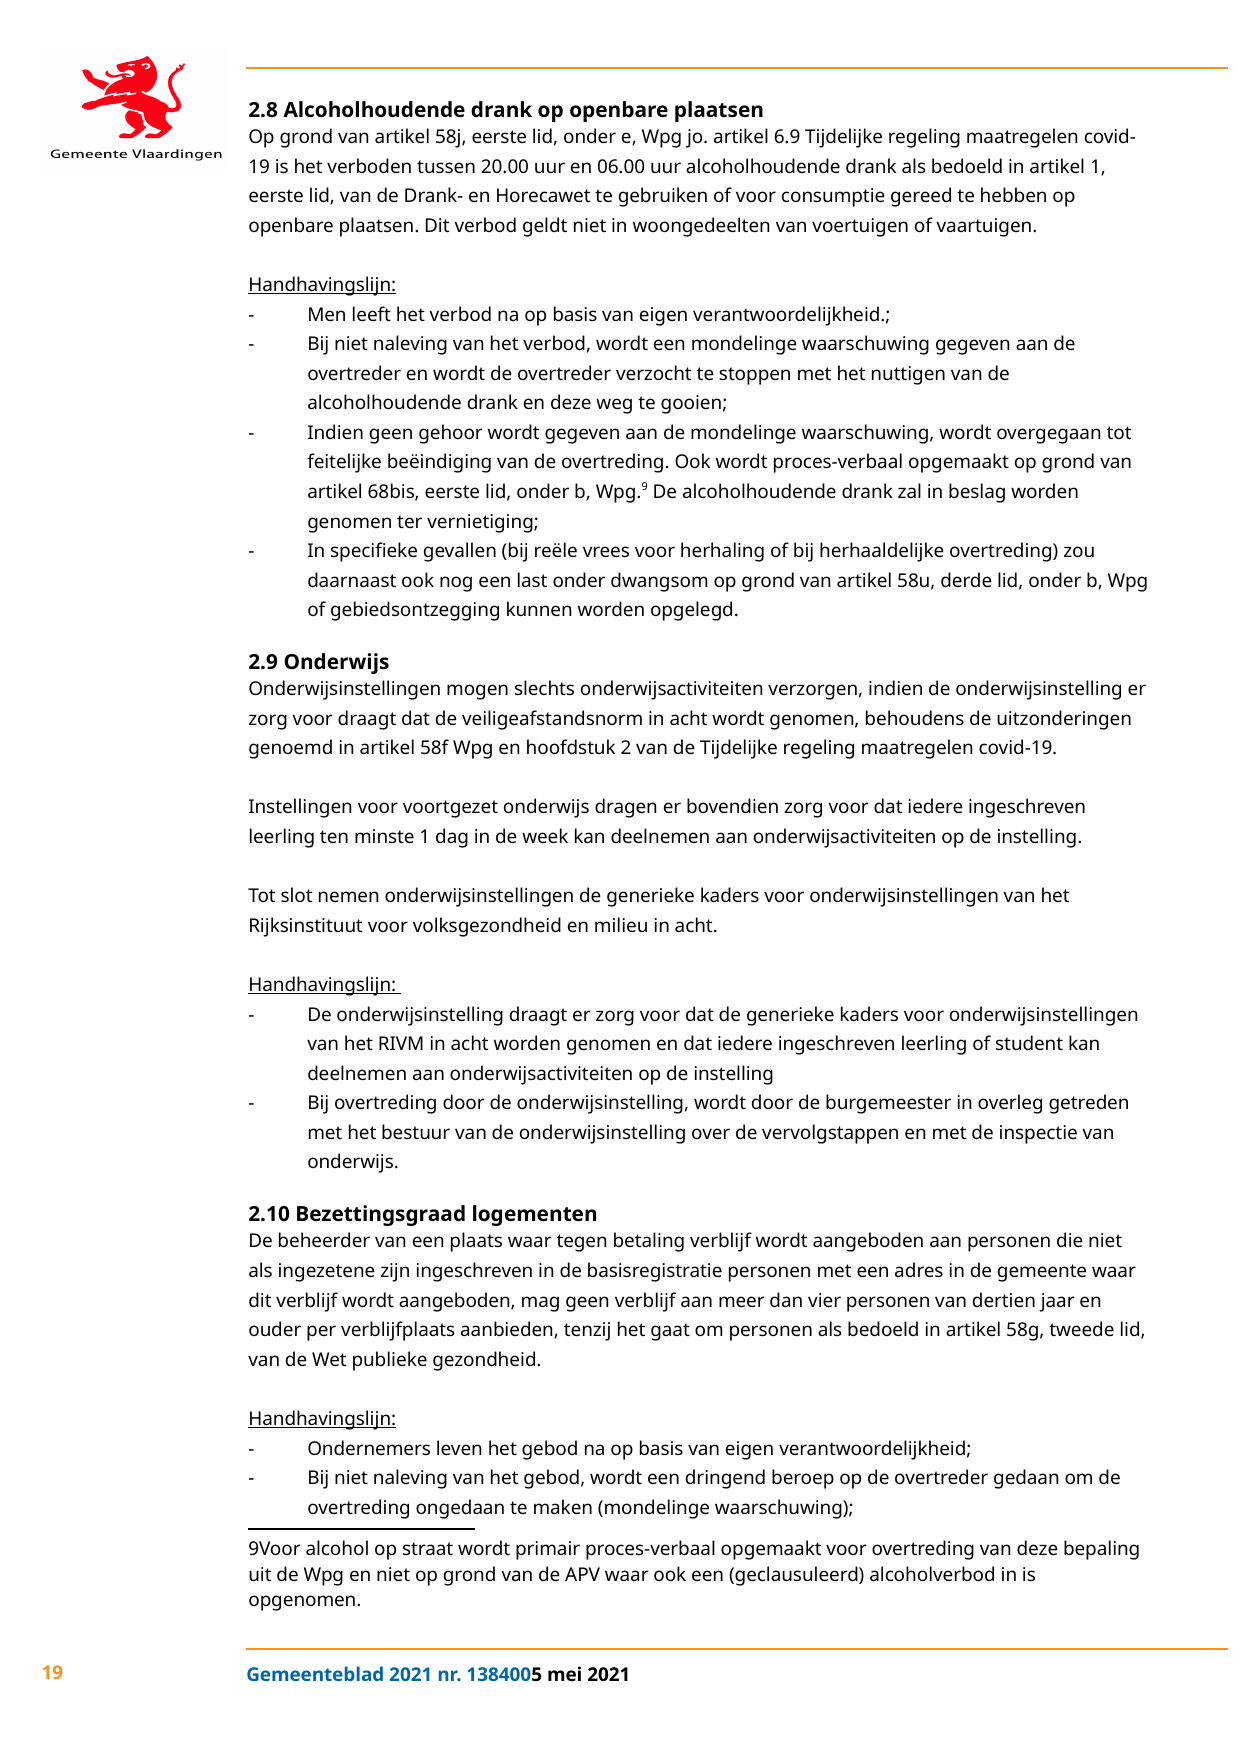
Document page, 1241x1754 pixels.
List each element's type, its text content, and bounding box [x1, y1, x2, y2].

list Indien geen gehoor wordt gegeven aan de mondelinge waarschuwing, wordt overgegaan tot feitelijke beëindiging van de overtreding. Ook wordt proces-verbaal opgemaakt op grond van artikel 68bis, eerste lid, onder b, Wpg. De alcoholhoudende drank zal in beslag worden genomen ter vernietiging; [248, 419, 1152, 533]
text 2.9 Onderwijs [248, 647, 1152, 675]
text Handhavingslijn: [248, 271, 1152, 297]
list Voor alcohol op straat wordt primair proces-verbaal opgemaakt voor overtreding van deze bepaling uit de Wpg en niet op grond van de APV waar ook een (geclausuleerd) alcoholverbod in is opgenomen. [248, 1535, 1152, 1612]
list Men leeft het verbod na op basis van eigen verantwoordelijkheid.; [248, 301, 1152, 326]
list Ondernemers leven het gebod na op basis van eigen verantwoordelijkheid; [248, 1435, 1152, 1460]
picture [41, 47, 231, 172]
text 2.8 Alcoholhoudende drank op openbare plaatsen [248, 95, 1152, 123]
text Op grond van artikel 58j, eerste lid, onder e, Wpg jo. artikel 6.9 Tijdelijke regeling maatregelen covid-19 is het verboden tussen 20.00 uur en 06.00 uur alcoholhoudende drank als bedoeld in artikel 1, eerste lid, van de Drank- en Horecawet te gebruiken of voor consumptie gereed te hebben op openbare plaatsen. Dit verbod geldt niet in woongedeelten van voertuigen of vaartuigen. [248, 123, 1152, 238]
list Bij niet naleving van het gebod, wordt een dringend beroep op de overtreder gedaan om de overtreding ongedaan te maken (mondelinge waarschuwing); [248, 1464, 1152, 1519]
list In specifieke gevallen (bij reële vrees voor herhaling of bij herhaaldelijke overtreding) zou daarnaast ook nog een last onder dwangsom op grond van artikel 58u, derde lid, onder b, Wpg of gebiedsontzegging kunnen worden opgelegd. [248, 537, 1152, 622]
list Bij overtreding door de onderwijsinstelling, wordt door de burgemeester in overleg getreden met het bestuur van de onderwijsinstelling over de vervolgstappen en met de inspectie van onderwijs. [248, 1089, 1152, 1174]
list Bij niet naleving van het verbod, wordt een mondelinge waarschuwing gegeven aan de overtreder en wordt de overtreder verzocht te stoppen met het nuttigen van de alcoholhoudende drank en deze weg te gooien; [248, 330, 1152, 415]
text 2.10 Bezettingsgraad logementen [248, 1199, 1152, 1228]
text De beheerder van een plaats waar tegen betaling verblijf wordt aangeboden aan personen die niet als ingezetene zijn ingeschreven in de basisregistratie personen met een adres in de gemeente waar dit verblijf wordt aangeboden, mag geen verblijf aan meer dan vier personen van dertien jaar en ouder per verblijfplaats aanbieden, tenzij het gaat om personen als bedoeld in artikel 58g, tweede lid, van de Wet publieke gezondheid. [248, 1228, 1152, 1372]
text Handhavingslijn: [248, 971, 1152, 997]
text Tot slot nemen onderwijsinstellingen de generieke kaders voor onderwijsinstellingen van het Rijksinstituut voor volksgezondheid en milieu in acht. [248, 882, 1152, 938]
text Onderwijsinstellingen mogen slechts onderwijsactiviteiten verzorgen, indien de onderwijsinstelling er zorg voor draagt dat de veiligeafstandsnorm in acht wordt genomen, behoudens de uitzonderingen genoemd in artikel 58f Wpg en hoofdstuk 2 van de Tijdelijke regeling maatregelen covid-19. [248, 675, 1152, 760]
list De onderwijsinstelling draagt er zorg voor dat de generieke kaders voor onderwijsinstellingen van het RIVM in acht worden genomen en dat iedere ingeschreven leerling of student kan deelnemen aan onderwijsactiviteiten op de instelling [248, 1001, 1152, 1086]
text Instellingen voor voortgezet onderwijs dragen er bovendien zorg voor dat iedere ingeschreven leerling ten minste 1 dag in de week kan deelnemen aan onderwijsactiviteiten op de instelling. [248, 794, 1152, 849]
text Handhavingslijn: [248, 1405, 1152, 1431]
